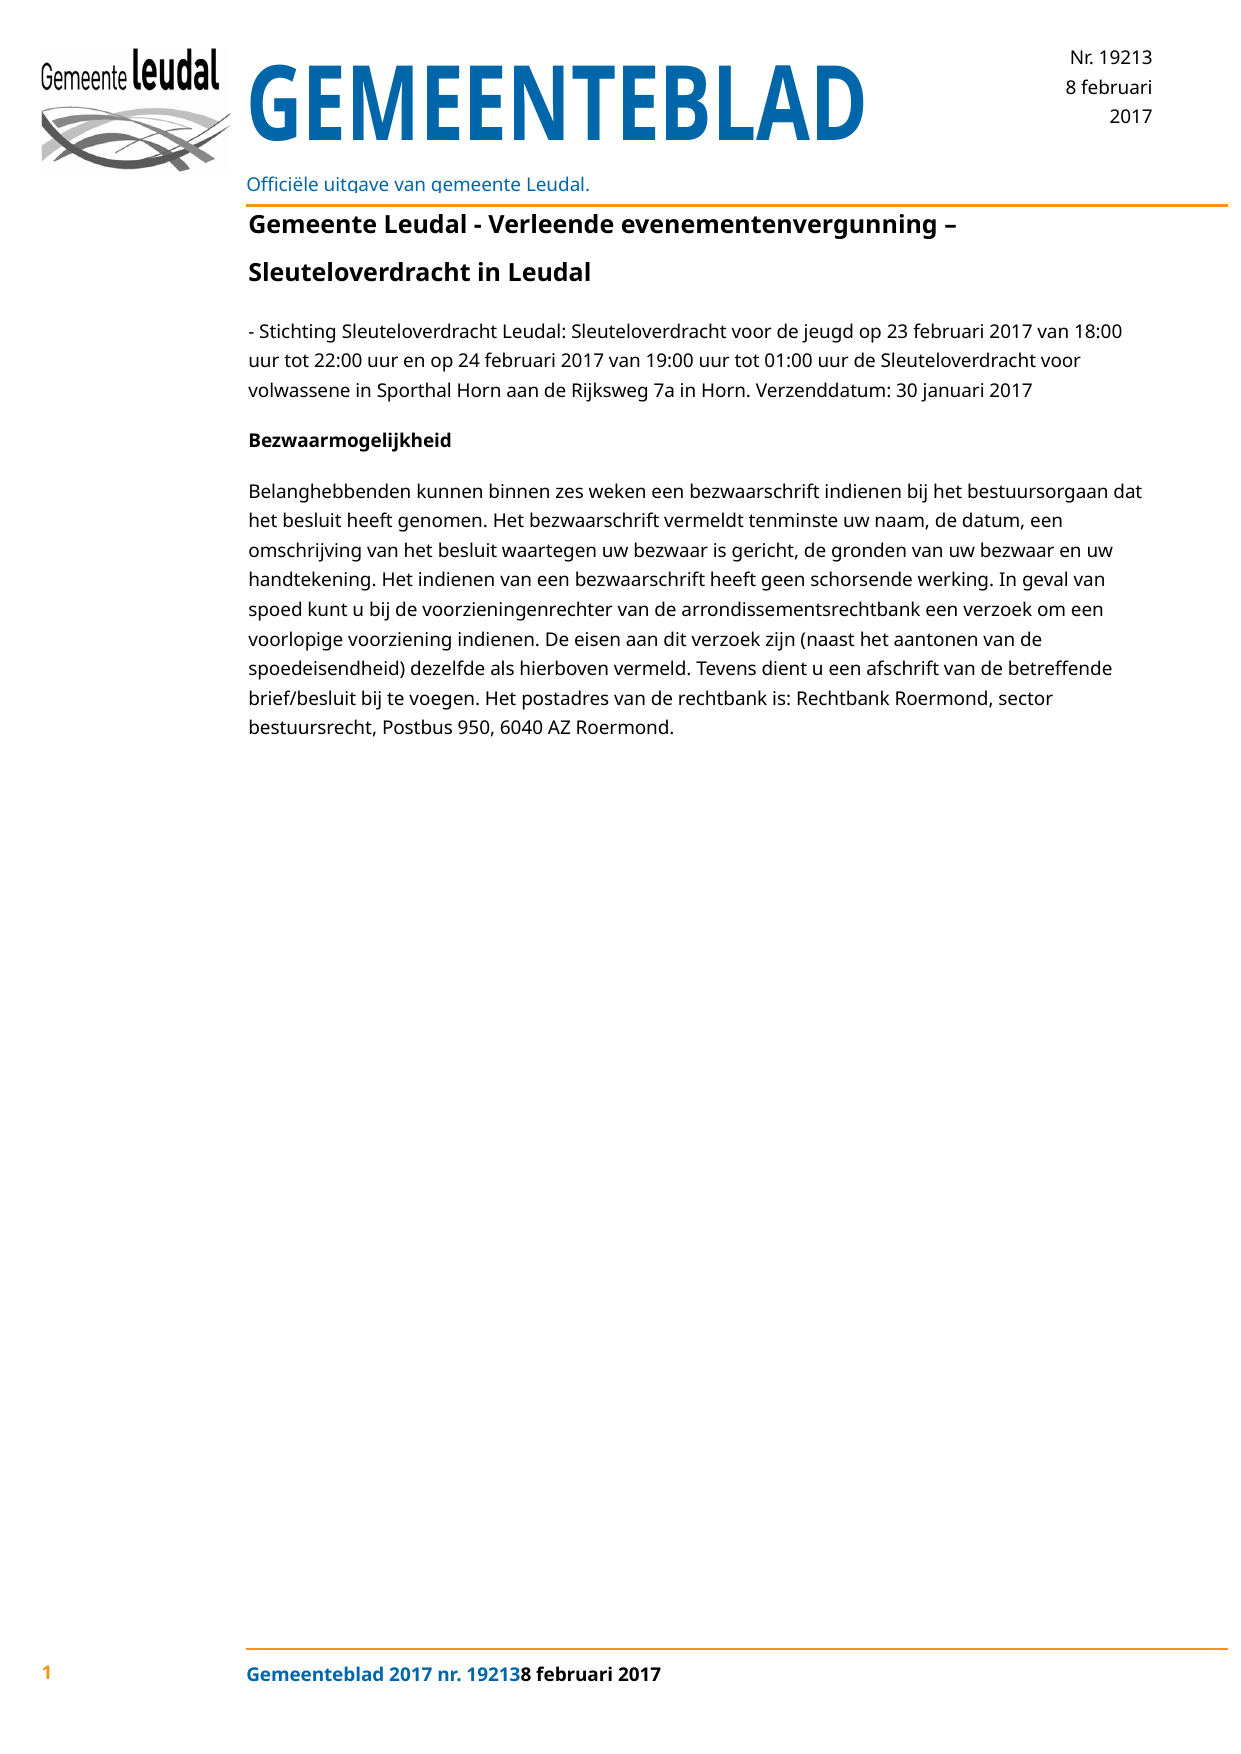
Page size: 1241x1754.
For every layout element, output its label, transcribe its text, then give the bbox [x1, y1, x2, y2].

text Belanghebbenden kunnen binnen zes weken een bezwaarschrift indienen bij het bestuursorgaan dat het besluit heeft genomen. Het bezwaarschrift vermeldt tenminste uw naam, de datum, een omschrijving van het besluit waartegen uw bezwaar is gericht, de gronden van uw bezwaar en uw handtekening. Het indienen van een bezwaarschrift heeft geen schorsende werking. In geval van spoed kunt u bij de voorzieningenrechter van de arrondissementsrechtbank een verzoek om een voorlopige voorziening indienen. De eisen aan dit verzoek zijn (naast het aantonen van de spoedeisendheid) dezelfde als hierboven vermeld. Tevens dient u een afschrift van de betreffende brief/besluit bij te voegen. Het postadres van de rechtbank is: Rechtbank Roermond, sector bestuursrecht, Postbus 950, 6040 AZ Roermond. [248, 478, 1152, 740]
text Bezwaarmogelijkheid [248, 427, 1152, 453]
text - Stichting Sleuteloverdracht Leudal: Sleuteloverdracht voor de jeugd op 23 februari 2017 van 18:00 uur tot 22:00 uur en op 24 februari 2017 van 19:00 uur tot 01:00 uur de Sleuteloverdracht voor volwassene in Sporthal Horn aan de Rijksweg 7a in Horn. Verzenddatum: 30 januari 2017 [248, 318, 1152, 403]
picture [41, 47, 231, 172]
text Gemeente Leudal - Verleende evenementenvergunning – Sleuteloverdracht in Leudal [248, 207, 1152, 288]
